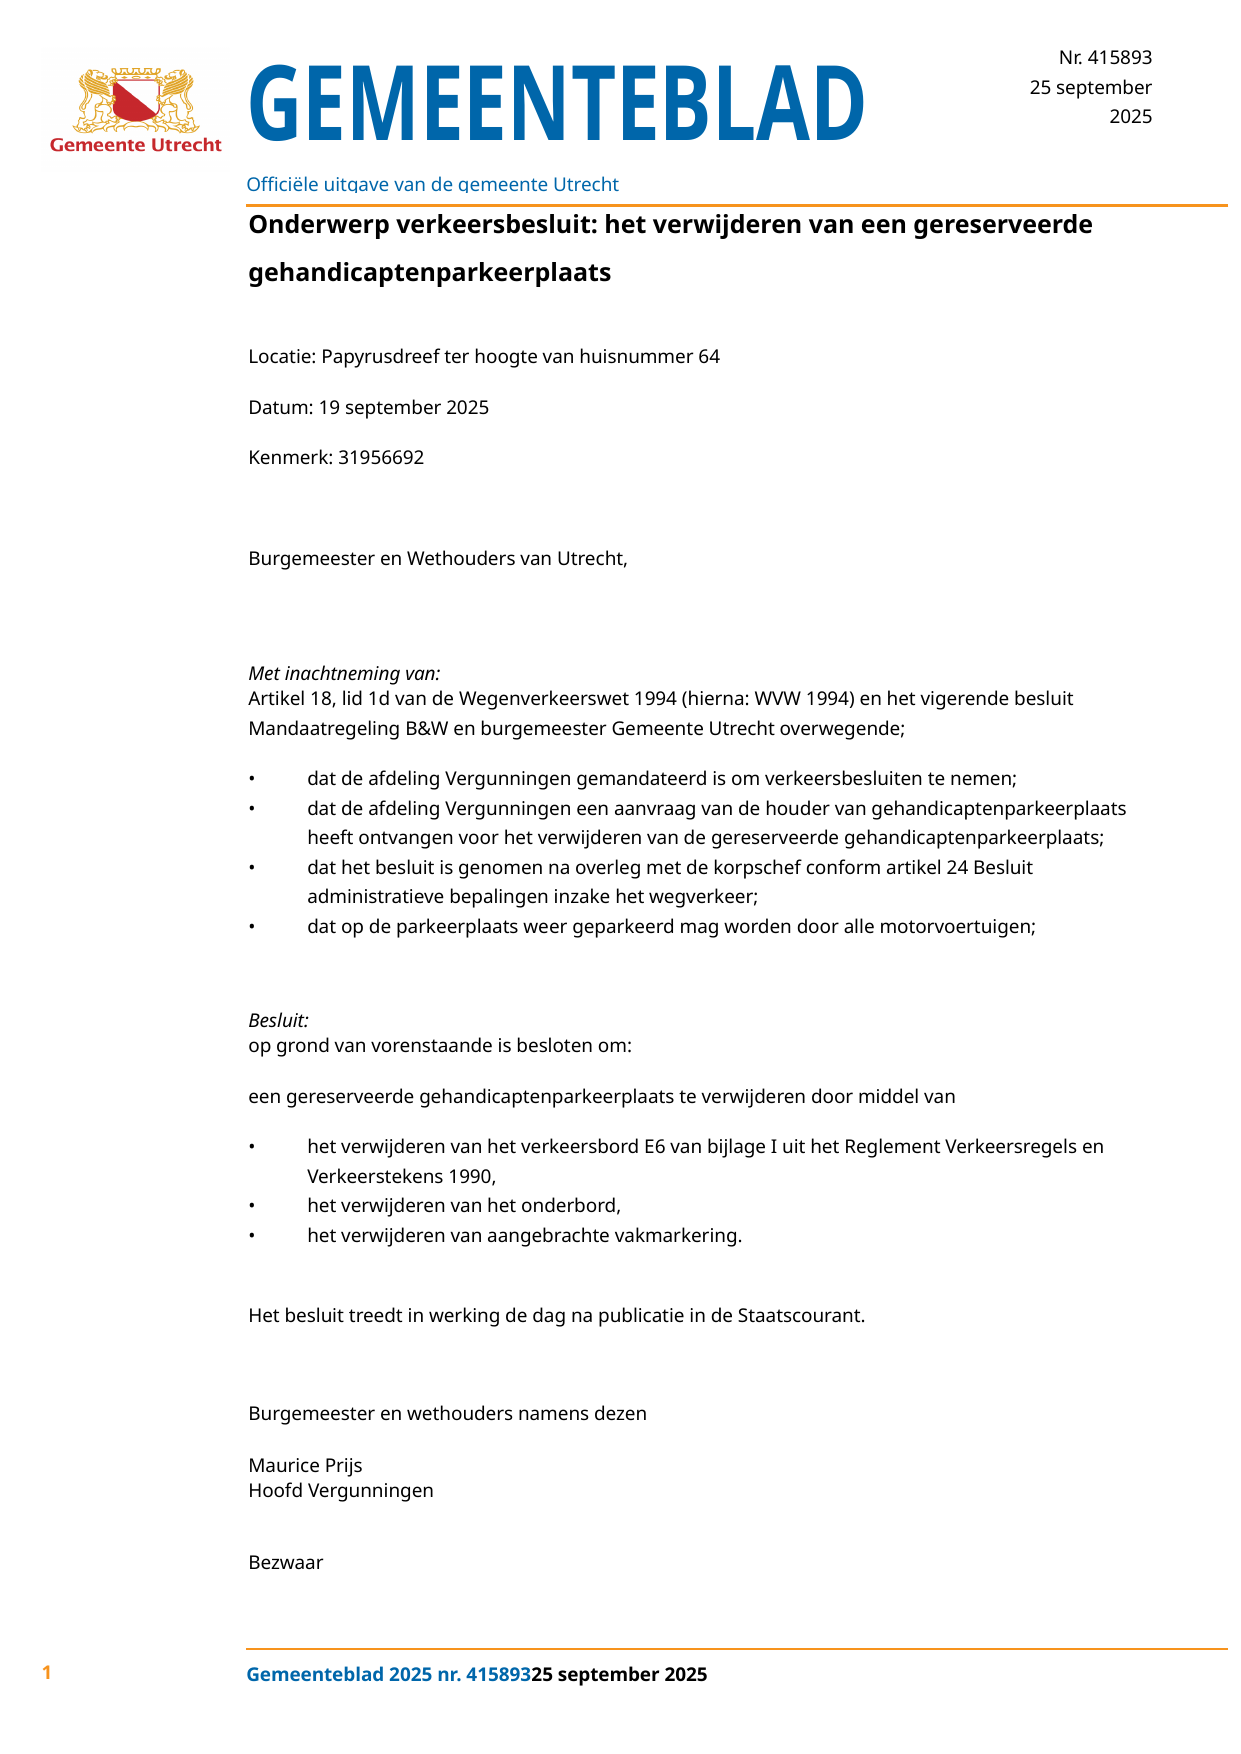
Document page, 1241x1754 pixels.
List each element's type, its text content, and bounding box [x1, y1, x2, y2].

text een gereserveerde gehandicaptenparkeerplaats te verwijderen door middel van [248, 1083, 1152, 1109]
list het verwijderen van aangebrachte vakmarkering. [248, 1222, 1152, 1248]
text Maurice Prijs [248, 1452, 1152, 1478]
text Burgemeester en wethouders namens dezen [248, 1400, 1152, 1426]
picture [41, 47, 231, 172]
text Bezwaar [248, 1554, 1152, 1573]
text Kenmerk: 31956692 [248, 444, 1152, 470]
text op grond van vorenstaande is besloten om: [248, 1033, 1152, 1058]
list dat het besluit is genomen na overleg met de korpschef conform artikel 24 Besluit administratieve bepalingen inzake het wegverkeer; [248, 854, 1152, 909]
text Het besluit treedt in werking de dag na publicatie in de Staatscourant. [248, 1302, 1152, 1328]
text Burgemeester en Wethouders van Utrecht, [248, 545, 1152, 571]
text Hoofd Vergunningen [248, 1478, 1152, 1503]
list het verwijderen van het onderbord, [248, 1193, 1152, 1218]
text Locatie: Papyrusdreef ter hoogte van huisnummer 64 [248, 344, 1152, 369]
list dat de afdeling Vergunningen een aanvraag van de houder van gehandicaptenparkeerplaats heeft ontvangen voor het verwijderen van de gereserveerde gehandicaptenparkeerplaats; [248, 795, 1152, 850]
text Onderwerp verkeersbesluit: het verwijderen van een gereserveerde gehandicaptenparkeerplaats [248, 207, 1152, 288]
list dat de afdeling Vergunningen gemandateerd is om verkeersbesluiten te nemen; [248, 765, 1152, 791]
list het verwijderen van het verkeersbord E6 van bijlage I uit het Reglement Verkeersregels en Verkeerstekens 1990, [248, 1133, 1152, 1189]
text Artikel 18, lid 1d van de Wegenverkeerswet 1994 (hierna: WVW 1994) en het vigerende besluit Mandaatregeling B&W en burgemeester Gemeente Utrecht overwegende; [248, 685, 1152, 741]
text Besluit: [248, 1007, 1152, 1033]
list dat op de parkeerplaats weer geparkeerd mag worden door alle motorvoertuigen; [248, 913, 1152, 939]
text Datum: 19 september 2025 [248, 394, 1152, 420]
text Met inachtneming van: [248, 660, 1152, 685]
